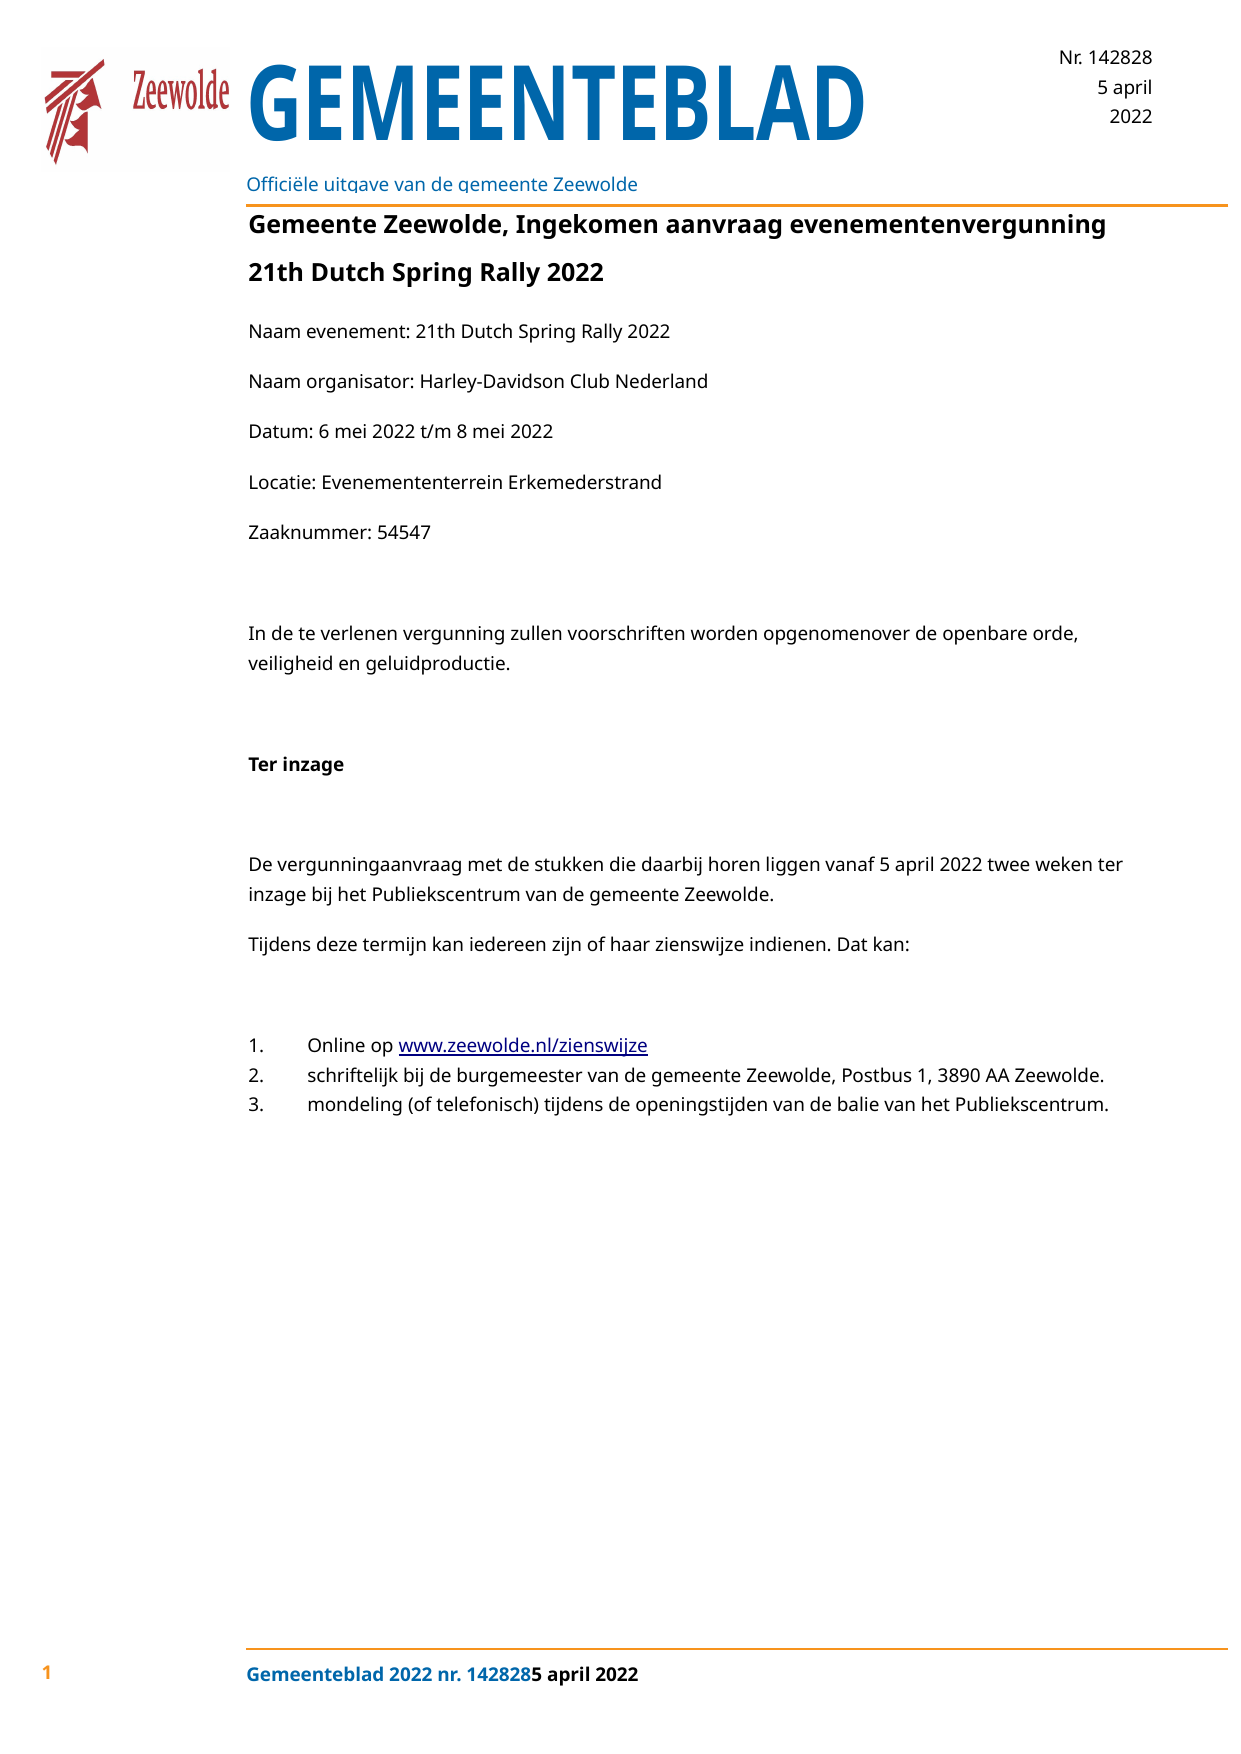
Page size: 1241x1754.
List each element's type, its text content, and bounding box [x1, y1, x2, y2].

text Naam organisator: Harley-Davidson Club Nederland [248, 368, 1152, 394]
text Gemeente Zeewolde, Ingekomen aanvraag evenementenvergunning 21th Dutch Spring Rally 2022 [248, 207, 1152, 288]
list mondeling (of telefonisch) tijdens de openingstijden van de balie van het Publiekscentrum. [248, 1092, 1152, 1117]
text Datum: 6 mei 2022 t/m 8 mei 2022 [248, 419, 1152, 444]
list schriftelijk bij de burgemeester van de gemeente Zeewolde, Postbus 1, 3890 AA Zeewolde. [248, 1062, 1152, 1088]
text Locatie: Evenemententerrein Erkemederstrand [248, 469, 1152, 495]
picture [41, 47, 231, 172]
text Tijdens deze termijn kan iedereen zijn of haar zienswijze indienen. Dat kan: [248, 932, 1152, 957]
list Online op www.zeewolde.nl/zienswijze [248, 1032, 1152, 1058]
text De vergunningaanvraag met de stukken die daarbij horen liggen vanaf 5 april 2022 twee weken ter inzage bij het Publiekscentrum van de gemeente Zeewolde. [248, 852, 1152, 907]
text Naam evenement: 21th Dutch Spring Rally 2022 [248, 318, 1152, 344]
text Ter inzage [248, 751, 1152, 777]
text In de te verlenen vergunning zullen voorschriften worden opgenomenover de openbare orde, veiligheid en geluidproductie. [248, 620, 1152, 676]
text Zaaknummer: 54547 [248, 519, 1152, 545]
